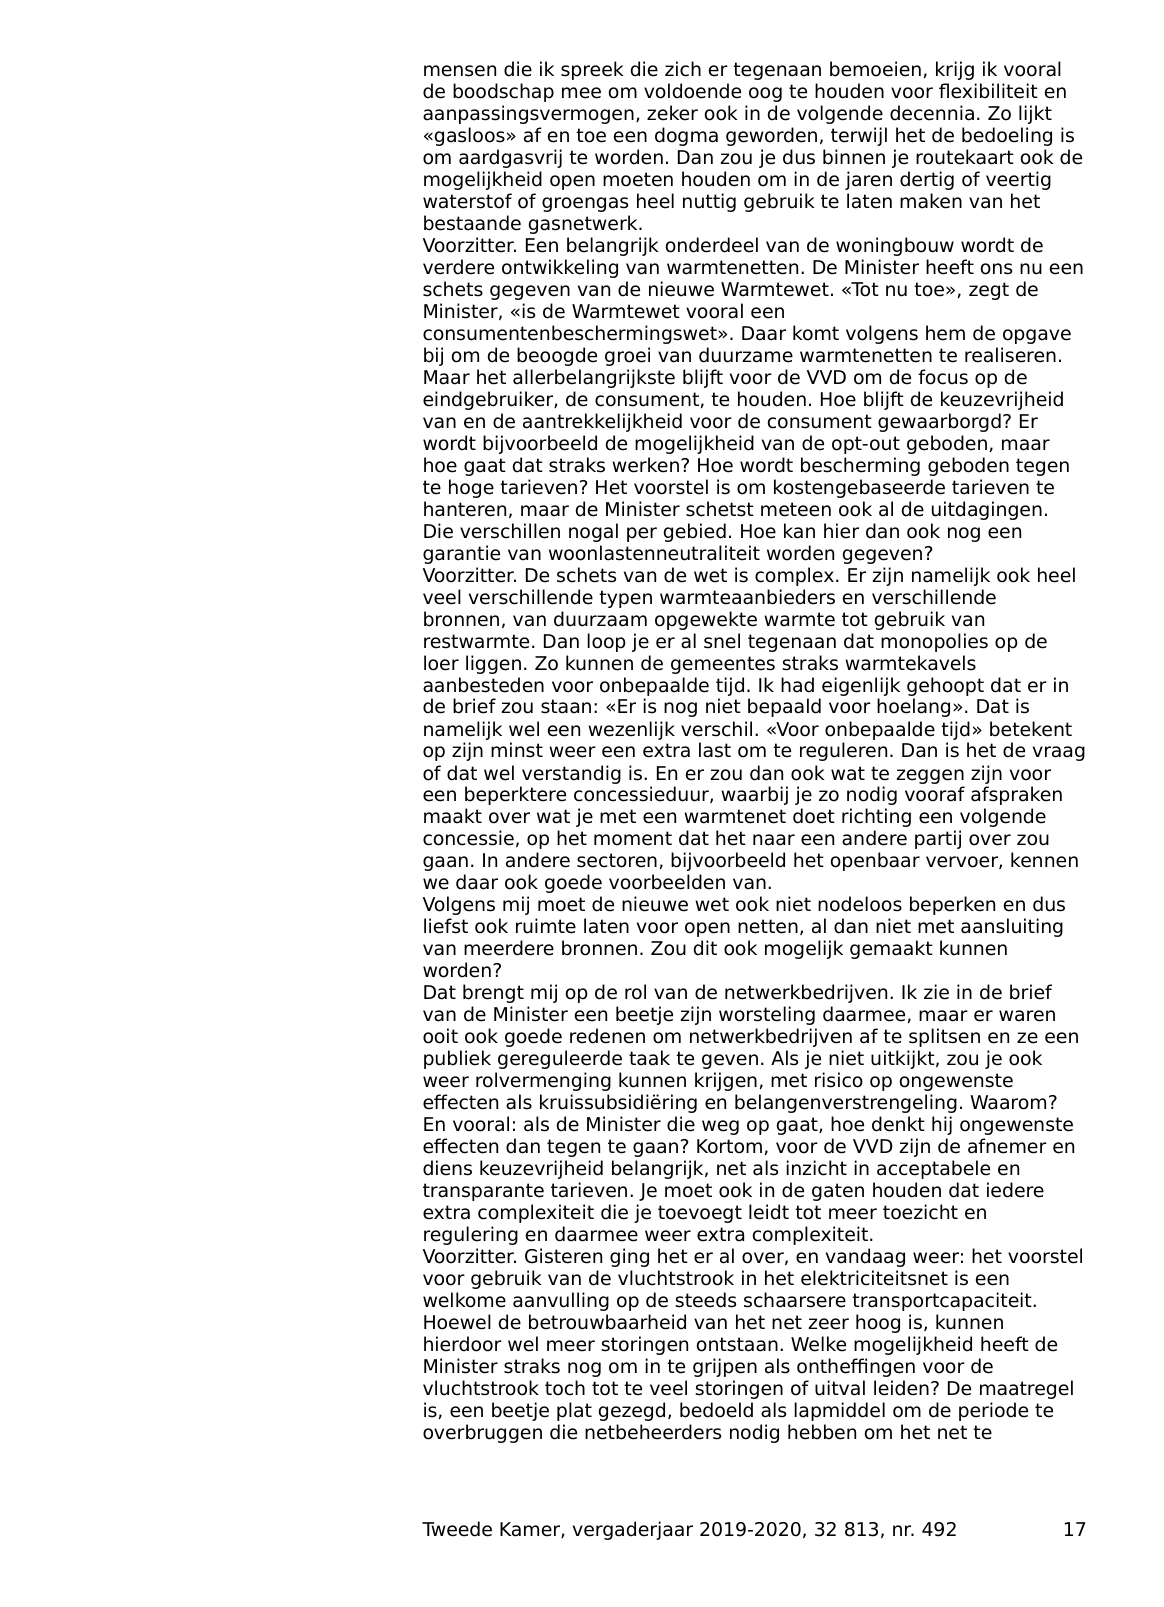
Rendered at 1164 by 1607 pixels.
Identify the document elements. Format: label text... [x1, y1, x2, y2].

text Dat brengt mij op de rol van de netwerkbedrijven. Ik zie in de brief van de Minister een beetje zijn worsteling daarmee, maar er waren ooit ook goede redenen om netwerkbedrijven af te splitsen en ze een publiek gereguleerde taak te geven. Als je niet uitkijkt, zou je ook weer rolvermenging kunnen krijgen, met risico op ongewenste effecten als kruissubsidiëring en belangenverstrengeling. Waarom? En vooral: als de Minister die weg op gaat, hoe denkt hij ongewenste effecten dan tegen te gaan? Kortom, voor de VVD zijn de afnemer en diens keuzevrijheid belangrijk, net als inzicht in acceptabele en transparante tarieven. Je moet ook in de gaten houden dat iedere extra complexiteit die je toevoegt leidt tot meer toezicht en regulering en daarmee weer extra complexiteit. [422, 982, 1087, 1246]
text Voorzitter. Gisteren ging het er al over, en vandaag weer: het voorstel voor gebruik van de vluchtstrook in het elektriciteitsnet is een welkome aanvulling op de steeds schaarsere transportcapaciteit. Hoewel de betrouwbaarheid van het net zeer hoog is, kunnen hierdoor wel meer storingen ontstaan. Welke mogelijkheid heeft de Minister straks nog om in te grijpen als ontheffingen voor de vluchtstrook toch tot te veel storingen of uitval leiden? De maatregel is, een beetje plat gezegd, bedoeld als lapmiddel om de periode te overbruggen die netbeheerders nodig hebben om het net te [422, 1246, 1087, 1444]
text mensen die ik spreek die zich er tegenaan bemoeien, krijg ik vooral de boodschap mee om voldoende oog te houden voor flexibiliteit en aanpassingsvermogen, zeker ook in de volgende decennia. Zo lijkt «gasloos» af en toe een dogma geworden, terwijl het de bedoeling is om aardgasvrij te worden. Dan zou je dus binnen je routekaart ook de mogelijkheid open moeten houden om in de jaren dertig of veertig waterstof of groengas heel nuttig gebruik te laten maken van het bestaande gasnetwerk. [422, 59, 1087, 235]
text Volgens mij moet de nieuwe wet ook niet nodeloos beperken en dus liefst ook ruimte laten voor open netten, al dan niet met aansluiting van meerdere bronnen. Zou dit ook mogelijk gemaakt kunnen worden? [422, 894, 1087, 982]
text Voorzitter. De schets van de wet is complex. Er zijn namelijk ook heel veel verschillende typen warmteaanbieders en verschillende bronnen, van duurzaam opgewekte warmte tot gebruik van restwarmte. Dan loop je er al snel tegenaan dat monopolies op de loer liggen. Zo kunnen de gemeentes straks warmtekavels aanbesteden voor onbepaalde tijd. Ik had eigenlijk gehoopt dat er in de brief zou staan: «Er is nog niet bepaald voor hoelang». Dat is namelijk wel een wezenlijk verschil. «Voor onbepaalde tijd» betekent op zijn minst weer een extra last om te reguleren. Dan is het de vraag of dat wel verstandig is. En er zou dan ook wat te zeggen zijn voor een beperktere concessieduur, waarbij je zo nodig vooraf afspraken maakt over wat je met een warmtenet doet richting een volgende concessie, op het moment dat het naar een andere partij over zou gaan. In andere sectoren, bijvoorbeeld het openbaar vervoer, kennen we daar ook goede voorbeelden van. [422, 564, 1087, 894]
text Voorzitter. Een belangrijk onderdeel van de woningbouw wordt de verdere ontwikkeling van warmtenetten. De Minister heeft ons nu een schets gegeven van de nieuwe Warmtewet. «Tot nu toe», zegt de Minister, «is de Warmtewet vooral een consumentenbeschermingswet». Daar komt volgens hem de opgave bij om de beoogde groei van duurzame warmtenetten te realiseren. Maar het allerbelangrijkste blijft voor de VVD om de focus op de eindgebruiker, de consument, te houden. Hoe blijft de keuzevrijheid van en de aantrekkelijkheid voor de consument gewaarborgd? Er wordt bijvoorbeeld de mogelijkheid van de opt-out geboden, maar hoe gaat dat straks werken? Hoe wordt bescherming geboden tegen te hoge tarieven? Het voorstel is om kostengebaseerde tarieven te hanteren, maar de Minister schetst meteen ook al de uitdagingen. Die verschillen nogal per gebied. Hoe kan hier dan ook nog een garantie van woonlastenneutraliteit worden gegeven? [422, 235, 1087, 564]
